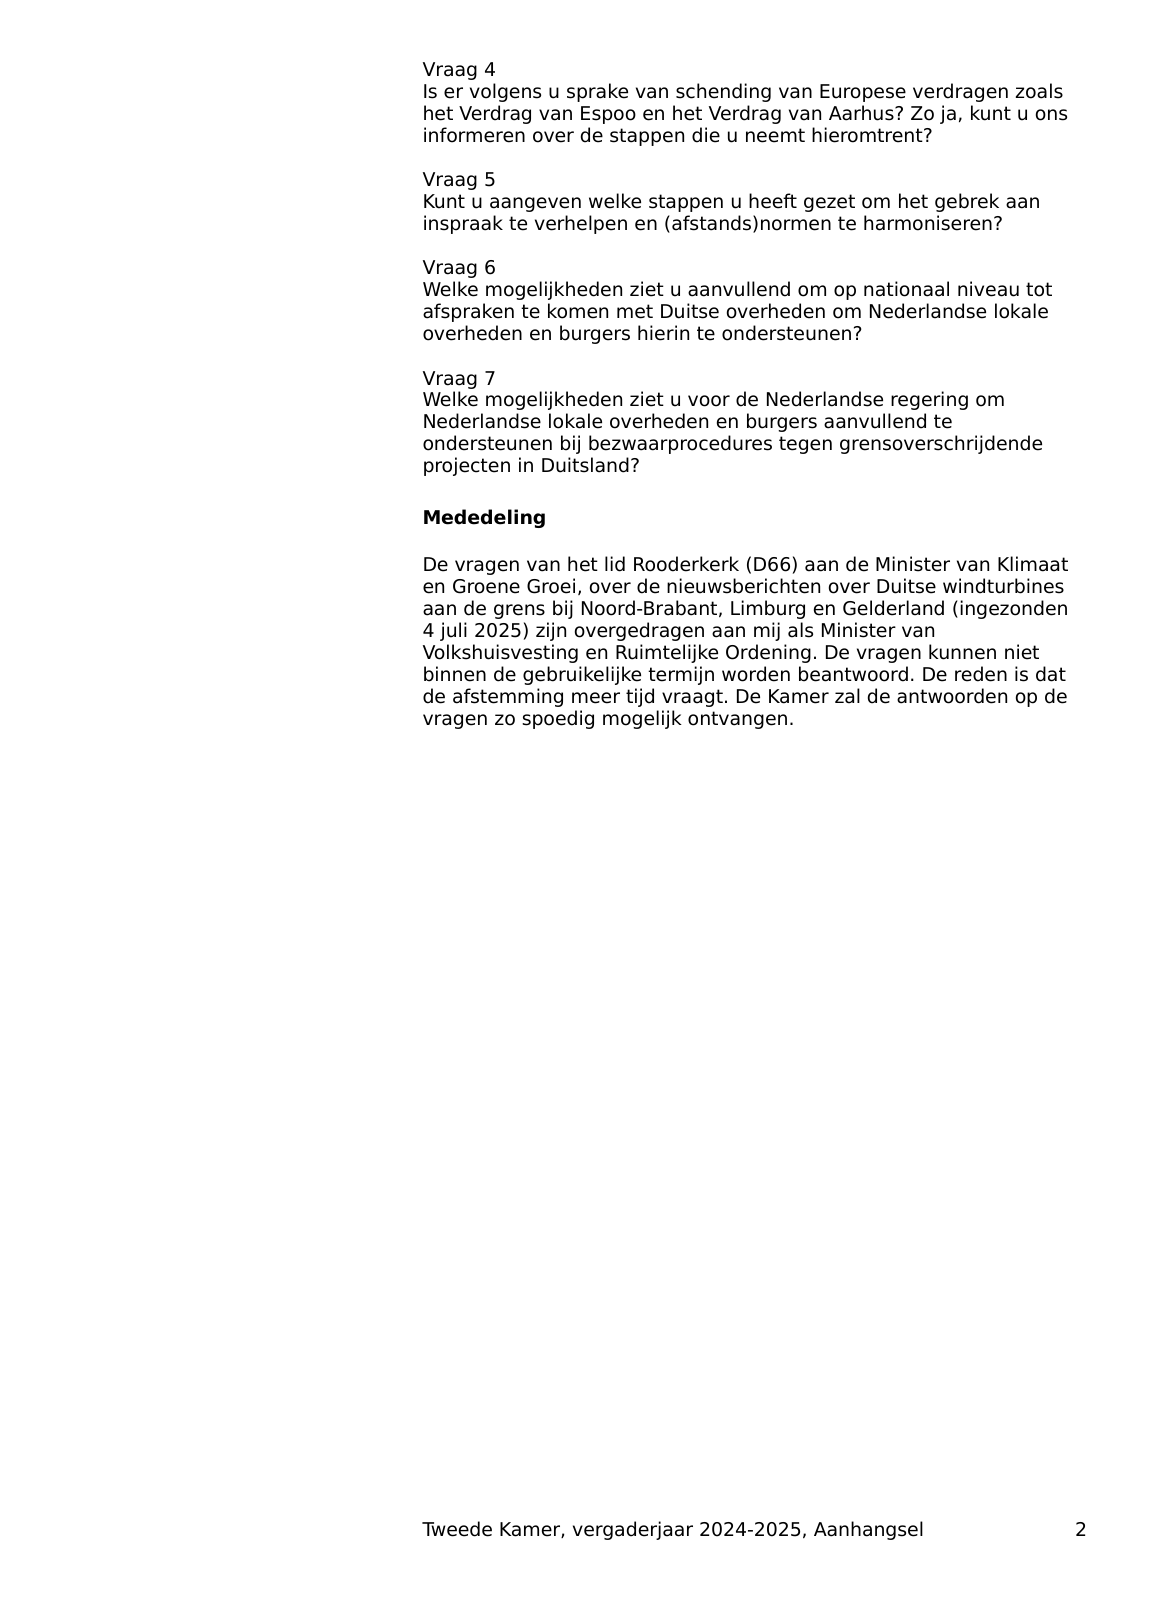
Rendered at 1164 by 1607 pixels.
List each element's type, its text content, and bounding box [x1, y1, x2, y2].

text Welke mogelijkheden ziet u voor de Nederlandse regering om Nederlandse lokale overheden en burgers aanvullend te ondersteunen bij bezwaarprocedures tegen grensoverschrijdende projecten in Duitsland? [422, 389, 1087, 477]
text Is er volgens u sprake van schending van Europese verdragen zoals het Verdrag van Espoo en het Verdrag van Aarhus? Zo ja, kunt u ons informeren over de stappen die u neemt hieromtrent? [422, 81, 1087, 147]
text Kunt u aangeven welke stappen u heeft gezet om het gebrek aan inspraak te verhelpen en (afstands)normen te harmoniseren? [422, 191, 1087, 235]
text Vraag 4 [422, 59, 1087, 81]
text Vraag 5 [422, 169, 1087, 191]
text Vraag 7 [422, 367, 1087, 389]
text De vragen van het lid Rooderkerk (D66) aan de Minister van Klimaat en Groene Groei, over de nieuwsberichten over Duitse windturbines aan de grens bij Noord-Brabant, Limburg en Gelderland (ingezonden 4 juli 2025) zijn overgedragen aan mij als Minister van Volkshuisvesting en Ruimtelijke Ordening. De vragen kunnen niet binnen de gebruikelijke termijn worden beantwoord. De reden is dat de afstemming meer tijd vraagt. De Kamer zal de antwoorden op de vragen zo spoedig mogelijk ontvangen. [422, 554, 1087, 730]
subtitle Mededeling [422, 507, 1087, 529]
text Vraag 6 [422, 257, 1087, 279]
text Welke mogelijkheden ziet u aanvullend om op nationaal niveau tot afspraken te komen met Duitse overheden om Nederlandse lokale overheden en burgers hierin te ondersteunen? [422, 279, 1087, 345]
